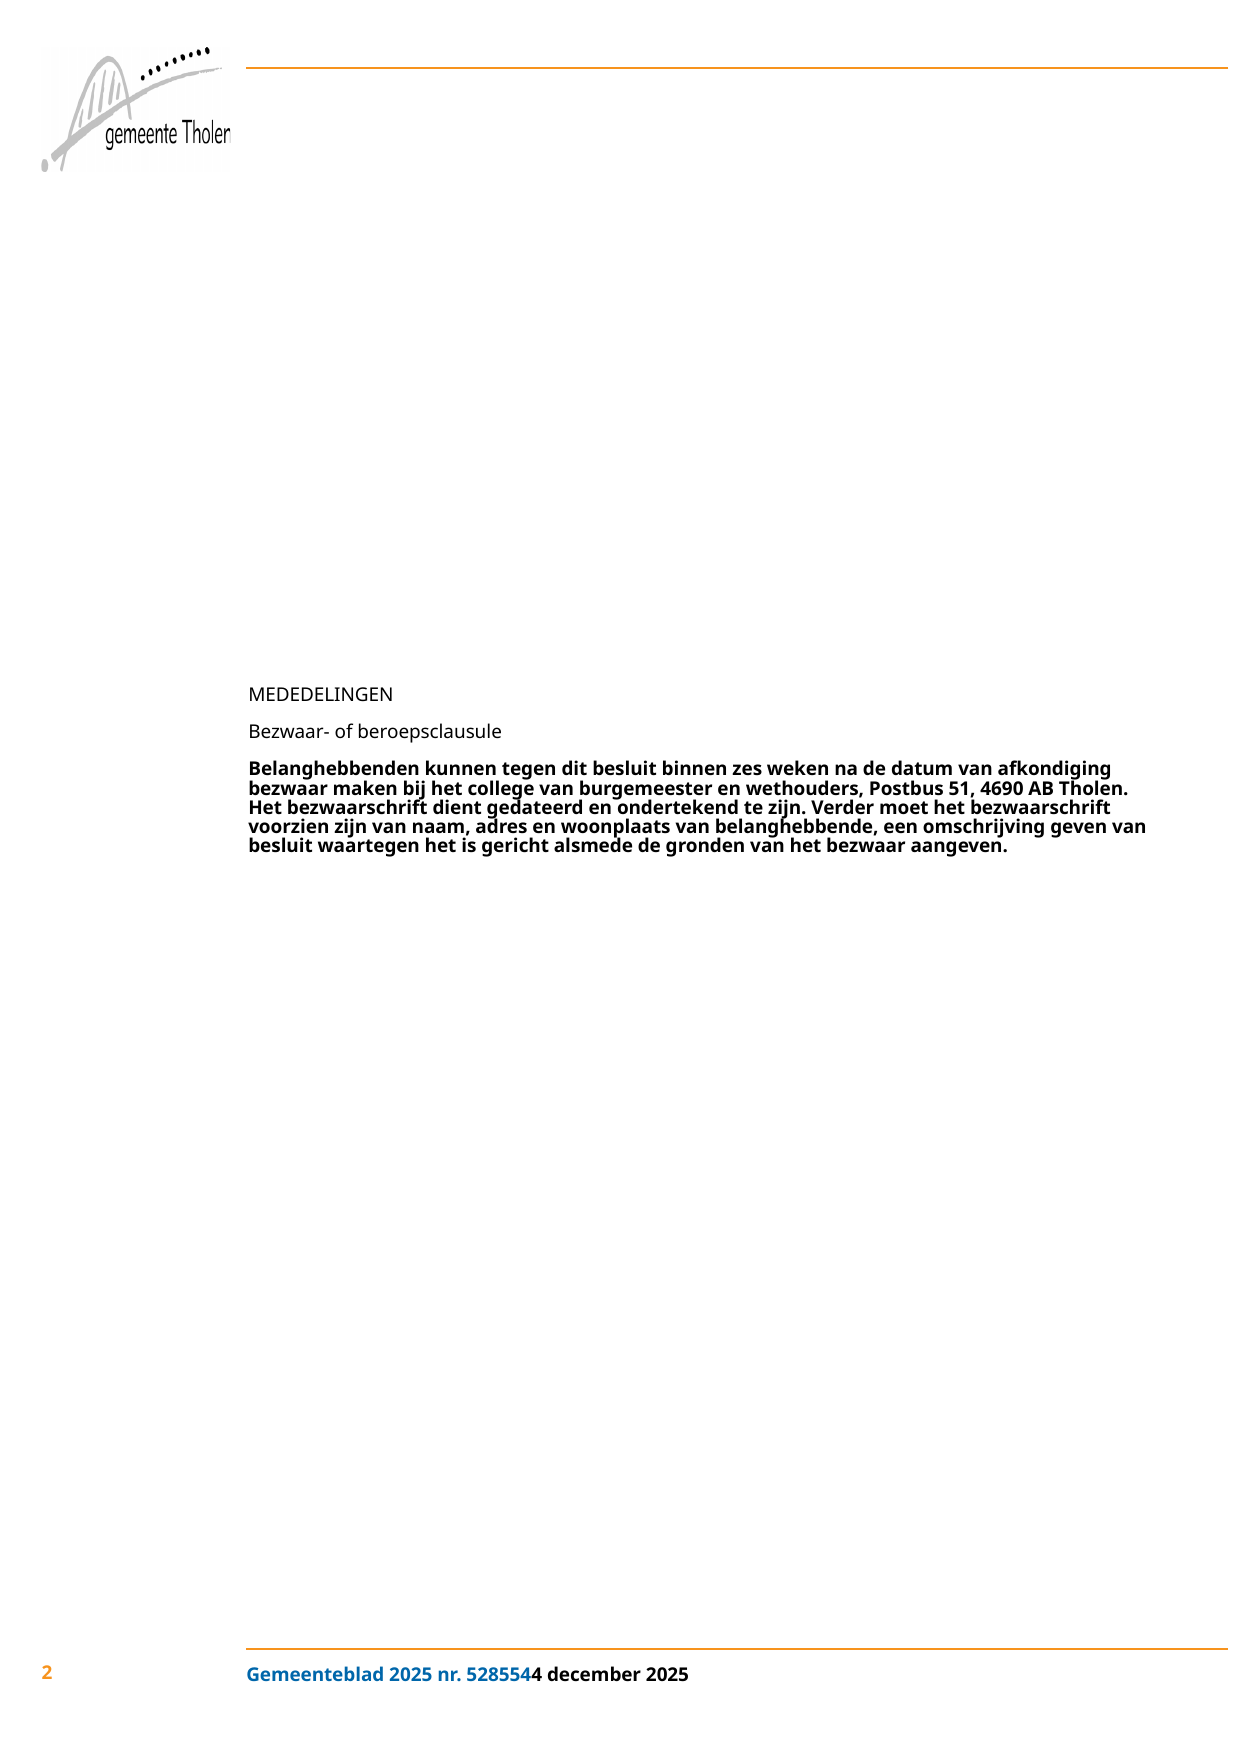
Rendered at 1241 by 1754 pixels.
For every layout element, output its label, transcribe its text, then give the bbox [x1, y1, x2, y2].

text Belanghebbenden kunnen tegen dit besluit binnen zes weken na de datum van afkondiging bezwaar maken bij het college van burgemeester en wethouders, Postbus 51, 4690 AB Tholen. Het bezwaarschrift dient gedateerd en ondertekend te zijn. Verder moet het bezwaarschrift voorzien zijn van naam, adres en woonplaats van belanghebbende, een omschrijving geven van besluit waartegen het is gericht alsmede de gronden van het bezwaar aangeven. [248, 760, 1152, 857]
text Bezwaar- of beroepsclausule [248, 723, 1152, 743]
text MEDEDELINGEN [248, 686, 1152, 706]
picture [41, 47, 231, 172]
